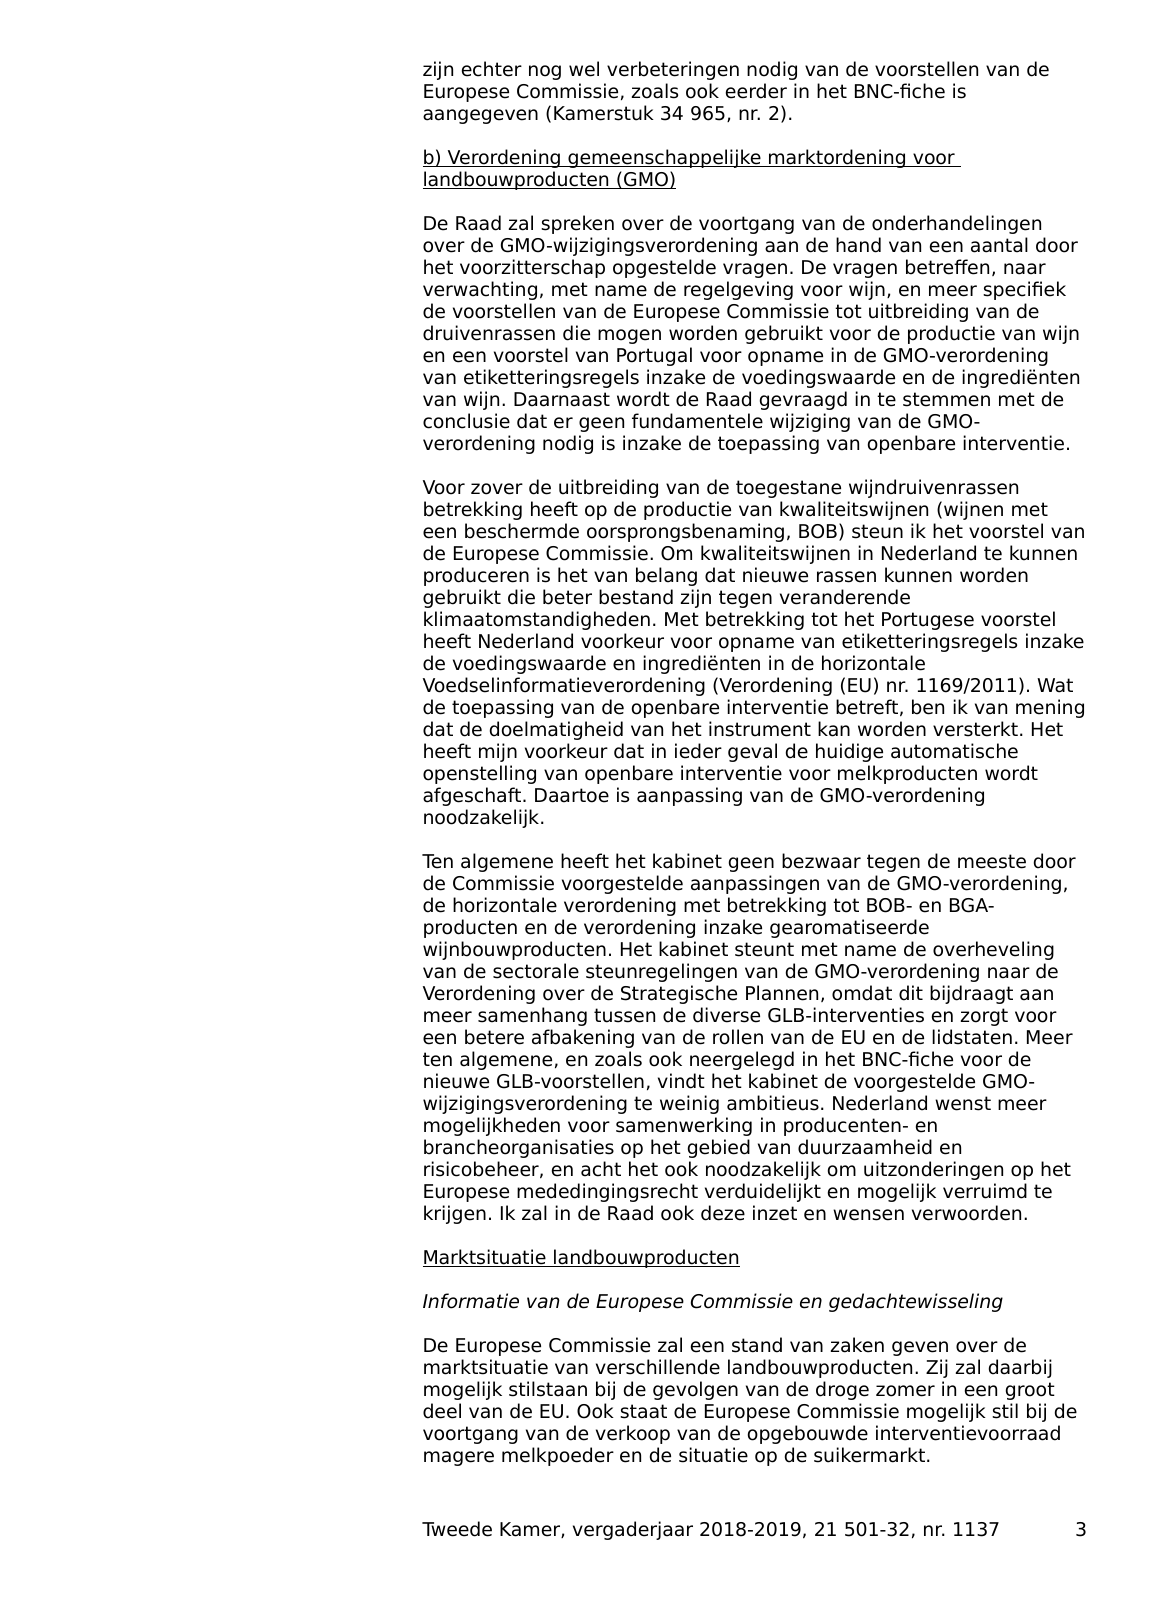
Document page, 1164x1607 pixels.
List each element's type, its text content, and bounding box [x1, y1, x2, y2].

text De Europese Commissie zal een stand van zaken geven over de marktsituatie van verschillende landbouwproducten. Zij zal daarbij mogelijk stilstaan bij de gevolgen van de droge zomer in een groot deel van de EU. Ook staat de Europese Commissie mogelijk stil bij de voortgang van de verkoop van de opgebouwde interventievoorraad magere melkpoeder en de situatie op de suikermarkt. [422, 1335, 1087, 1467]
text De Raad zal spreken over de voortgang van de onderhandelingen over de GMO-wijzigingsverordening aan de hand van een aantal door het voorzitterschap opgestelde vragen. De vragen betreffen, naar verwachting, met name de regelgeving voor wijn, en meer specifiek de voorstellen van de Europese Commissie tot uitbreiding van de druivenrassen die mogen worden gebruikt voor de productie van wijn en een voorstel van Portugal voor opname in de GMO-verordening van etiketteringsregels inzake de voedingswaarde en de ingrediënten van wijn. Daarnaast wordt de Raad gevraagd in te stemmen met de conclusie dat er geen fundamentele wijziging van de GMO-verordening nodig is inzake de toepassing van openbare interventie. [422, 213, 1087, 455]
subtitle Informatie van de Europese Commissie en gedachtewisseling [422, 1291, 1087, 1313]
text Voor zover de uitbreiding van de toegestane wijndruivenrassen betrekking heeft op de productie van kwaliteitswijnen (wijnen met een beschermde oorsprongsbenaming, BOB) steun ik het voorstel van de Europese Commissie. Om kwaliteitswijnen in Nederland te kunnen produceren is het van belang dat nieuwe rassen kunnen worden gebruikt die beter bestand zijn tegen veranderende klimaatomstandigheden. Met betrekking tot het Portugese voorstel heeft Nederland voorkeur voor opname van etiketteringsregels inzake de voedingswaarde en ingrediënten in de horizontale Voedselinformatieverordening (Verordening (EU) nr. 1169/2011). Wat de toepassing van de openbare interventie betreft, ben ik van mening dat de doelmatigheid van het instrument kan worden versterkt. Het heeft mijn voorkeur dat in ieder geval de huidige automatische openstelling van openbare interventie voor melkproducten wordt afgeschaft. Daartoe is aanpassing van de GMO-verordening noodzakelijk. [422, 477, 1087, 829]
subtitle b) Verordening gemeenschappelijke marktordening voor landbouwproducten (GMO) [422, 147, 1087, 191]
text zijn echter nog wel verbeteringen nodig van de voorstellen van de Europese Commissie, zoals ook eerder in het BNC-fiche is aangegeven (Kamerstuk 34 965, nr. 2). [422, 59, 1087, 125]
subtitle Marktsituatie landbouwproducten [422, 1247, 1087, 1269]
text Ten algemene heeft het kabinet geen bezwaar tegen de meeste door de Commissie voorgestelde aanpassingen van de GMO-verordening, de horizontale verordening met betrekking tot BOB- en BGA-producten en de verordening inzake gearomatiseerde wijnbouwproducten. Het kabinet steunt met name de overheveling van de sectorale steunregelingen van de GMO-verordening naar de Verordening over de Strategische Plannen, omdat dit bijdraagt aan meer samenhang tussen de diverse GLB-interventies en zorgt voor een betere afbakening van de rollen van de EU en de lidstaten. Meer ten algemene, en zoals ook neergelegd in het BNC-fiche voor de nieuwe GLB-voorstellen, vindt het kabinet de voorgestelde GMO-wijzigingsverordening te weinig ambitieus. Nederland wenst meer mogelijkheden voor samenwerking in producenten- en brancheorganisaties op het gebied van duurzaamheid en risicobeheer, en acht het ook noodzakelijk om uitzonderingen op het Europese mededingingsrecht verduidelijkt en mogelijk verruimd te krijgen. Ik zal in de Raad ook deze inzet en wensen verwoorden. [422, 851, 1087, 1225]
